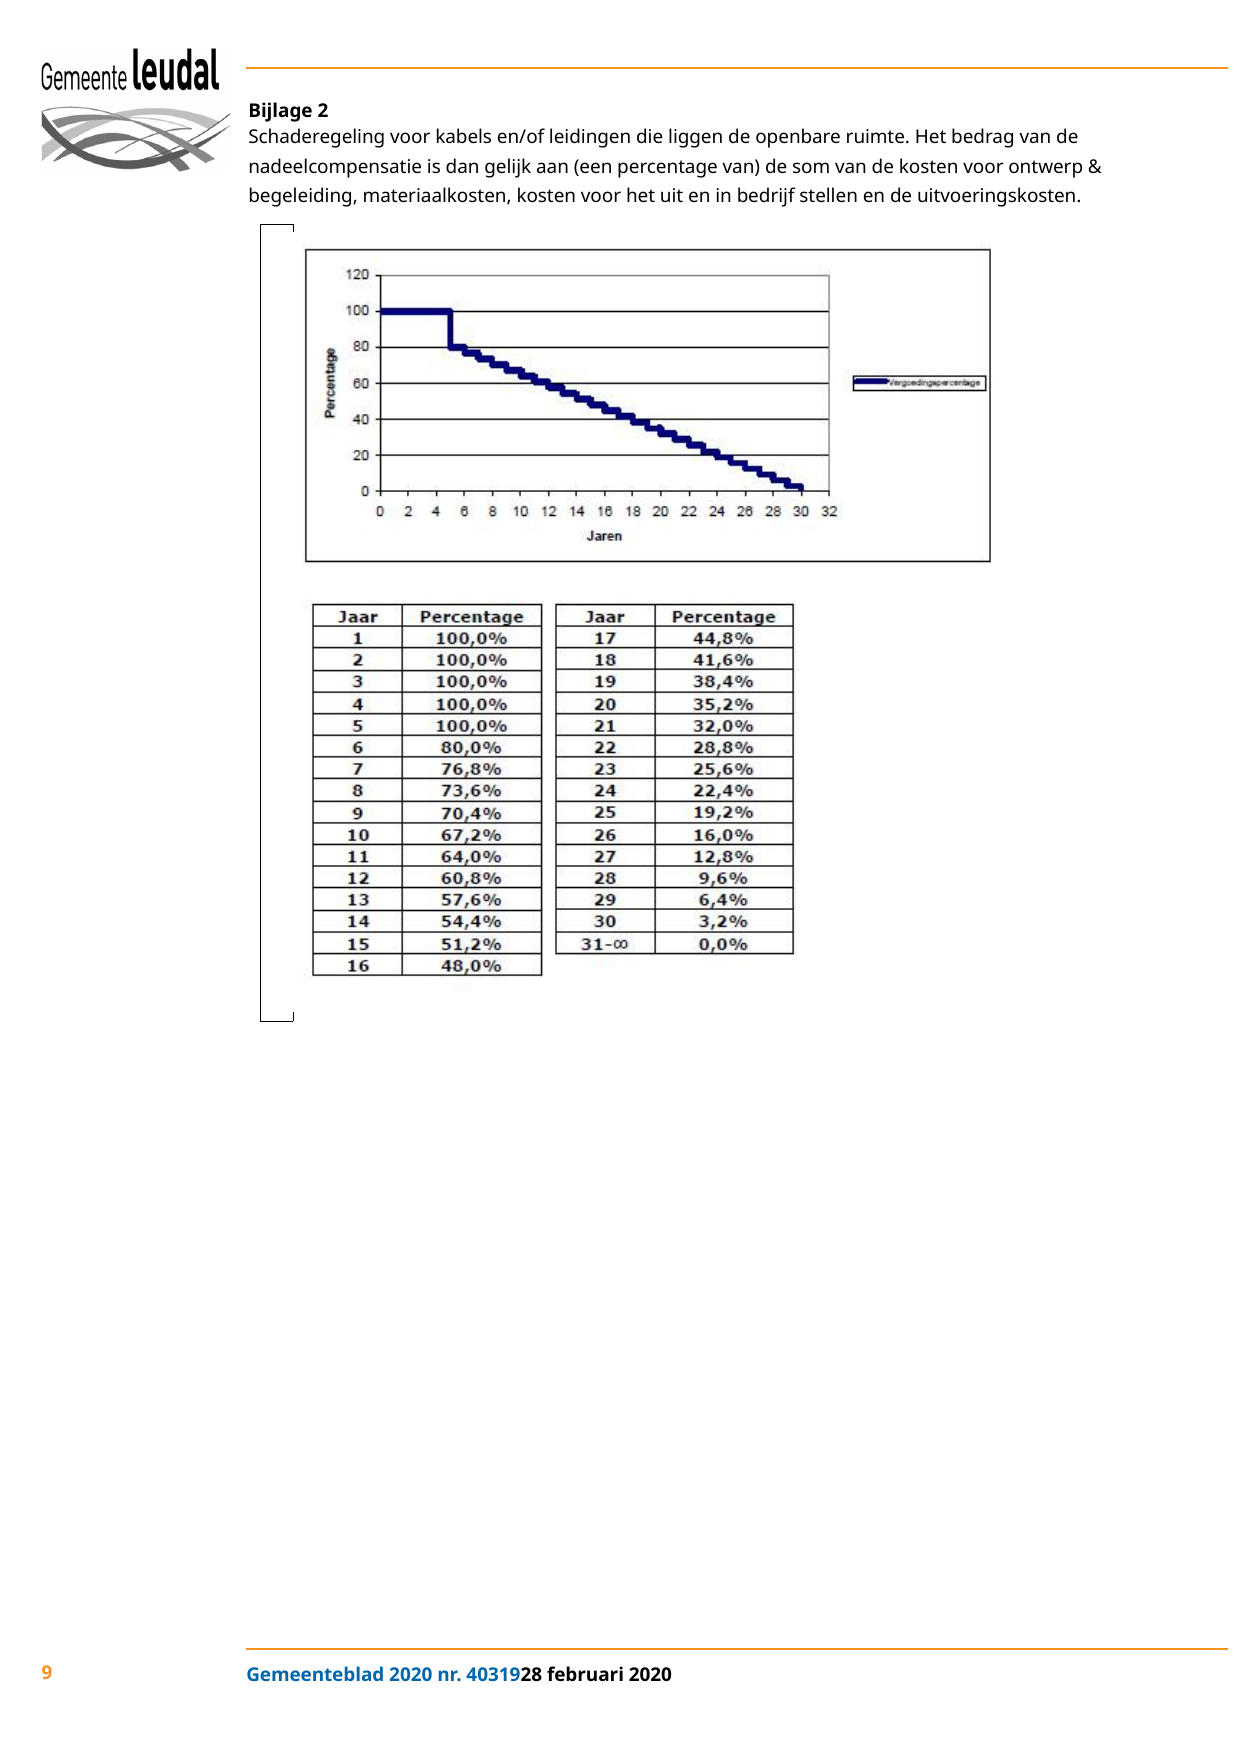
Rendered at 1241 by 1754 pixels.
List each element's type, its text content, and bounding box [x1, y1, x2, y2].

picture [41, 47, 231, 172]
text Bijlage 2 [248, 95, 1152, 123]
picture [268, 232, 1037, 1012]
text Schaderegeling voor kabels en/of leidingen die liggen de openbare ruimte. Het bedrag van de nadeelcompensatie is dan gelijk aan (een percentage van) de som van de kosten voor ontwerp & begeleiding, materiaalkosten, kosten voor het uit en in bedrijf stellen en de uitvoeringskosten. [248, 123, 1152, 208]
